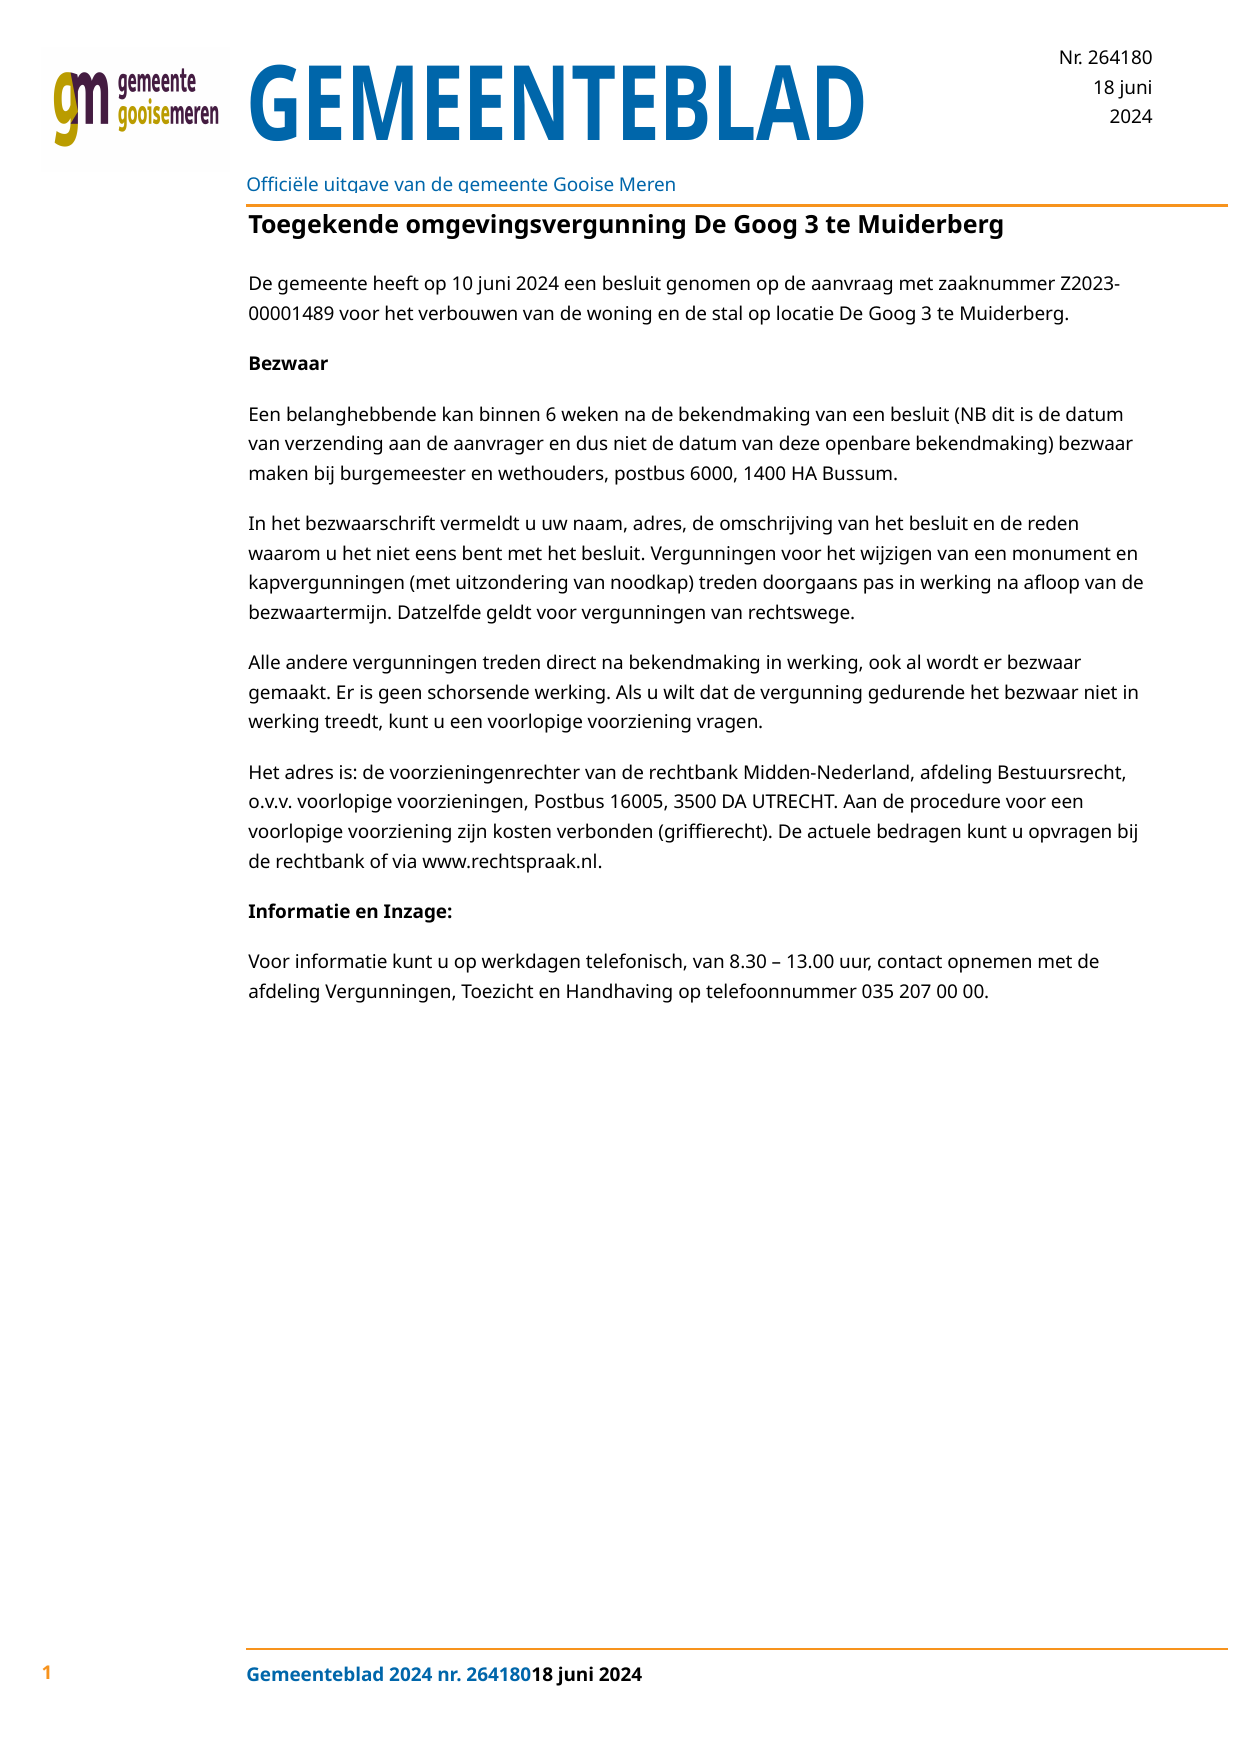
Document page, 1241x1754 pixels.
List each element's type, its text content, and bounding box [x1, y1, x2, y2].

text Het adres is: de voorzieningenrechter van de rechtbank Midden-Nederland, afdeling Bestuursrecht, o.v.v. voorlopige voorzieningen, Postbus 16005, 3500 DA UTRECHT. Aan de procedure voor een voorlopige voorziening zijn kosten verbonden (griffierecht). De actuele bedragen kunt u opvragen bij de rechtbank of via www.rechtspraak.nl. [248, 759, 1152, 873]
text Alle andere vergunningen treden direct na bekendmaking in werking, ook al wordt er bezwaar gemaakt. Er is geen schorsende werking. Als u wilt dat de vergunning gedurende het bezwaar niet in werking treedt, kunt u een voorlopige voorziening vragen. [248, 649, 1152, 734]
text De gemeente heeft op 10 juni 2024 een besluit genomen op de aanvraag met zaaknummer Z2023-00001489 voor het verbouwen van de woning en de stal op locatie De Goog 3 te Muiderberg. [248, 270, 1152, 326]
text In het bezwaarschrift vermeldt u uw naam, adres, de omschrijving van het besluit en de reden waarom u het niet eens bent met het besluit. Vergunningen voor het wijzigen van een monument en kapvergunningen (met uitzondering van noodkap) treden doorgaans pas in werking na afloop van de bezwaartermijn. Datzelfde geldt voor vergunningen van rechtswege. [248, 510, 1152, 625]
text Voor informatie kunt u op werkdagen telefonisch, van 8.30 – 13.00 uur, contact opnemen met de afdeling Vergunningen, Toezicht en Handhaving op telefoonnummer 035 207 00 00. [248, 949, 1152, 1004]
text Toegekende omgevingsvergunning De Goog 3 te Muiderberg [248, 207, 1152, 241]
text Informatie en Inzage: [248, 898, 1152, 924]
text Een belanghebbende kan binnen 6 weken na de bekendmaking van een besluit (NB dit is de datum van verzending aan de aanvrager en dus niet de datum van deze openbare bekendmaking) bezwaar maken bij burgemeester en wethouders, postbus 6000, 1400 HA Bussum. [248, 401, 1152, 486]
text Bezwaar [248, 350, 1152, 376]
picture [41, 47, 231, 172]
